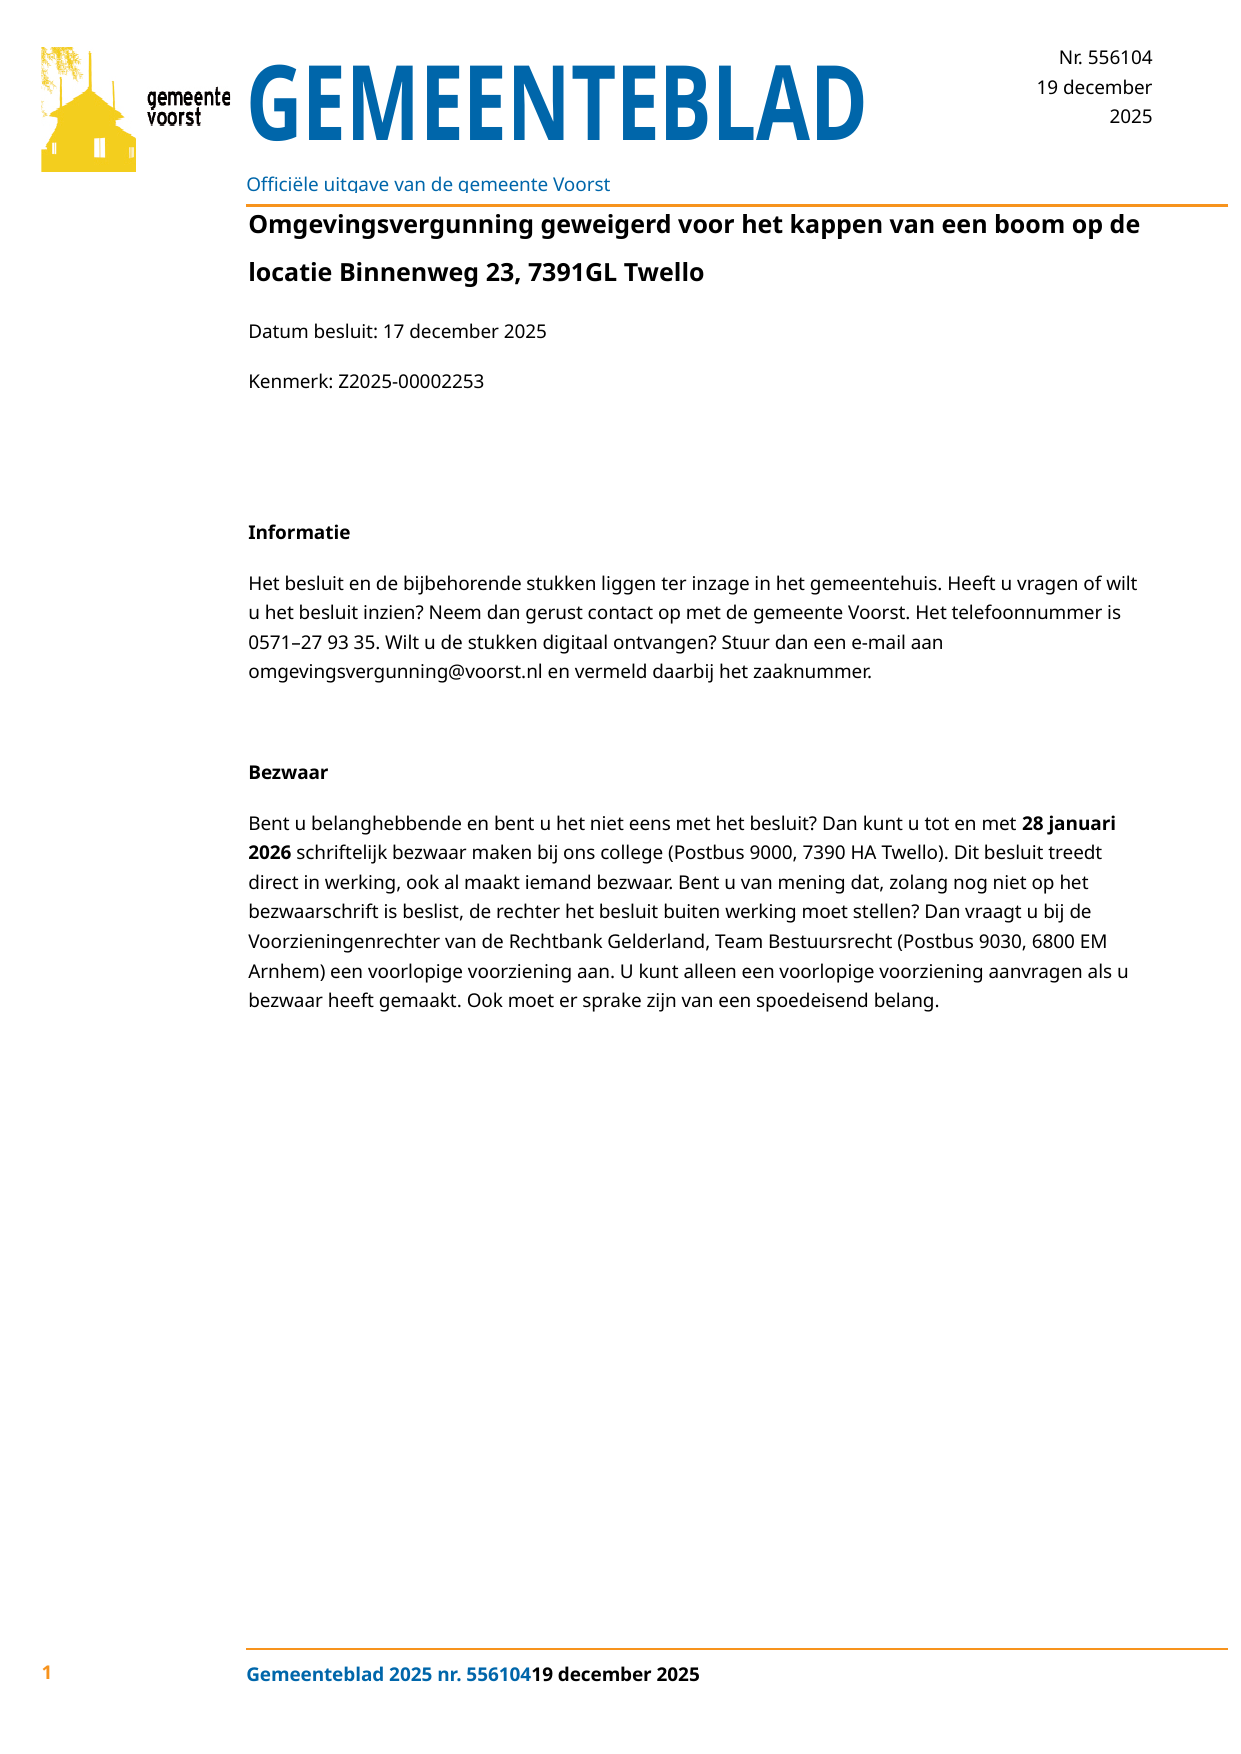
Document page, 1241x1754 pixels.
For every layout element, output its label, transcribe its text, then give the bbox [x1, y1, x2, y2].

text Bezwaar [248, 759, 1152, 785]
text Bent u belanghebbende en bent u het niet eens met het besluit? Dan kunt u tot en met 28 januari 2026 schriftelijk bezwaar maken bij ons college (Postbus 9000, 7390 HA Twello). Dit besluit treedt direct in werking, ook al maakt iemand bezwaar. Bent u van mening dat, zolang nog niet op het bezwaarschrift is beslist, de rechter het besluit buiten werking moet stellen? Dan vraagt u bij de Voorzieningenrechter van de Rechtbank Gelderland, Team Bestuursrecht (Postbus 9030, 6800 EM Arnhem) een voorlopige voorziening aan. U kunt alleen een voorlopige voorziening aanvragen als u bezwaar heeft gemaakt. Ook moet er sprake zijn van een spoedeisend belang. [248, 810, 1152, 1013]
text Informatie [248, 519, 1152, 545]
text Kenmerk: Z2025-00002253 [248, 368, 1152, 394]
text Omgevingsvergunning geweigerd voor het kappen van een boom op de locatie Binnenweg 23, 7391GL Twello [248, 207, 1152, 288]
text Datum besluit: 17 december 2025 [248, 318, 1152, 344]
picture [41, 47, 231, 172]
text Het besluit en de bijbehorende stukken liggen ter inzage in het gemeentehuis. Heeft u vragen of wilt u het besluit inzien? Neem dan gerust contact op met de gemeente Voorst. Het telefoonnummer is 0571–27 93 35. Wilt u de stukken digitaal ontvangen? Stuur dan een e-mail aan omgevingsvergunning@voorst.nl en vermeld daarbij het zaaknummer. [248, 570, 1152, 684]
